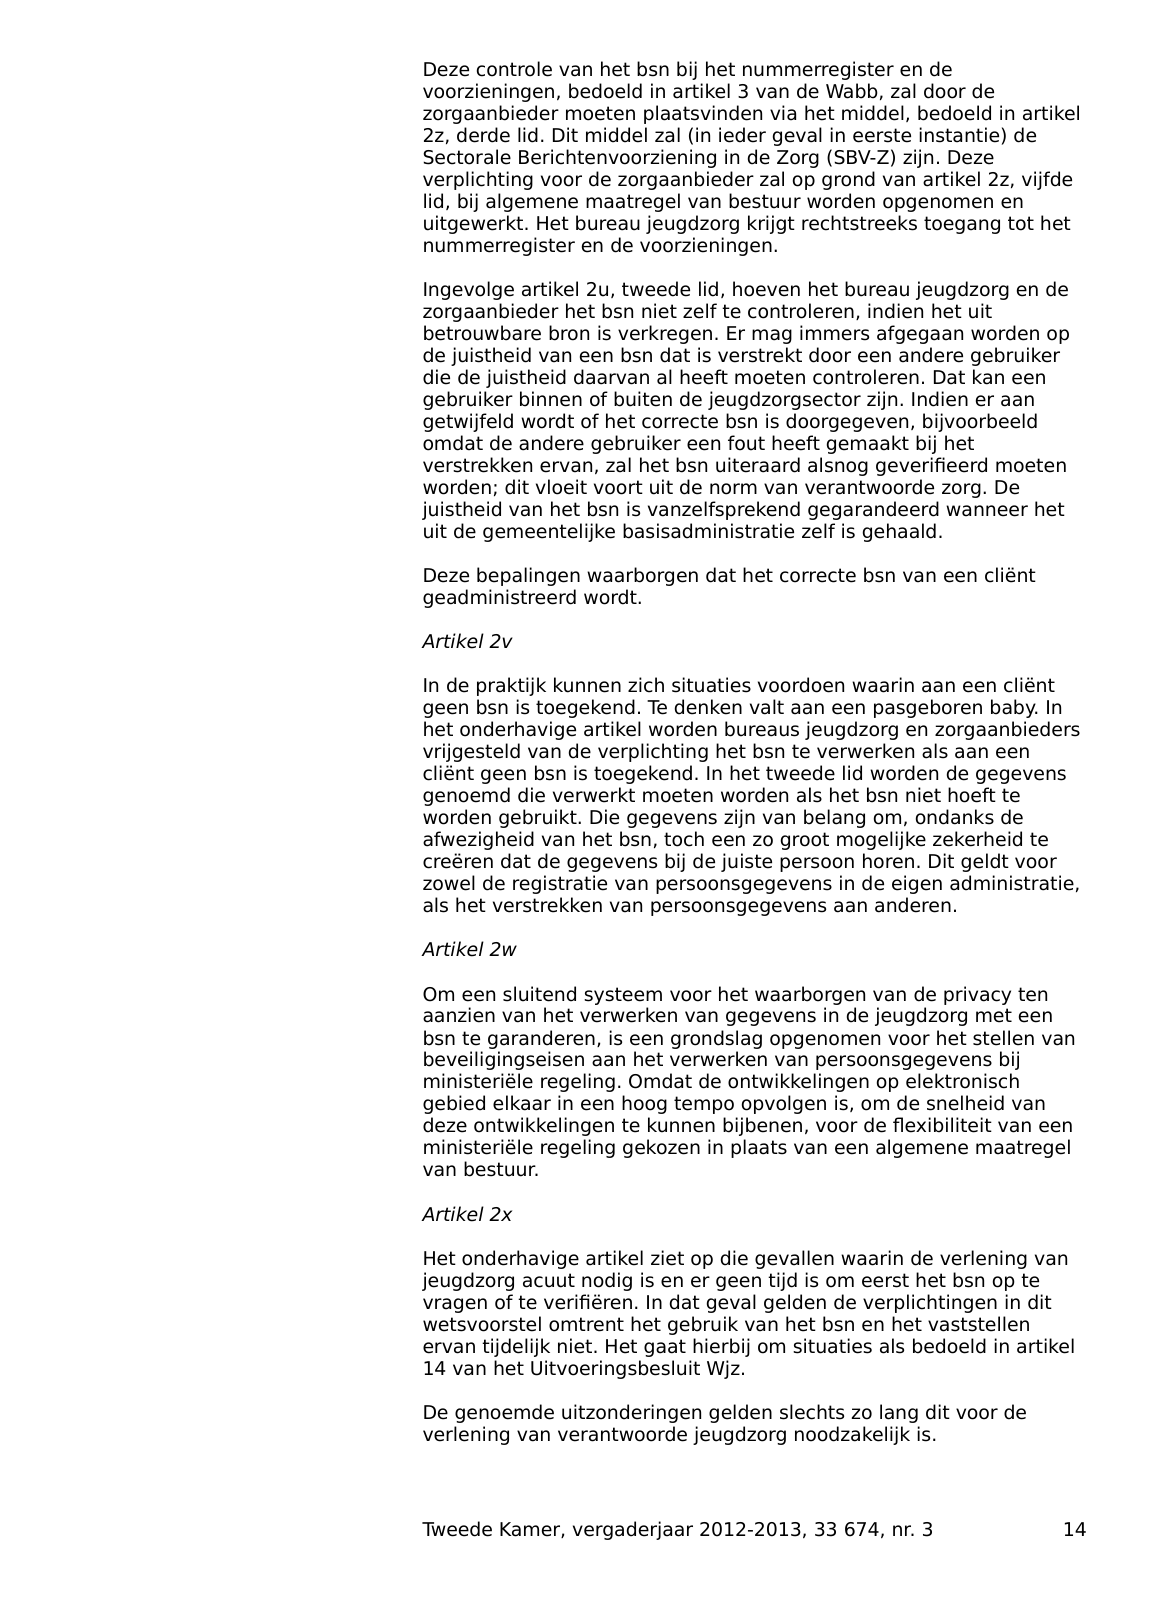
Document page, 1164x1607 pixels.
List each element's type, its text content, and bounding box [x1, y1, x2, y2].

text Ingevolge artikel 2u, tweede lid, hoeven het bureau jeugdzorg en de zorgaanbieder het bsn niet zelf te controleren, indien het uit betrouwbare bron is verkregen. Er mag immers afgegaan worden op de juistheid van een bsn dat is verstrekt door een andere gebruiker die de juistheid daarvan al heeft moeten controleren. Dat kan een gebruiker binnen of buiten de jeugdzorgsector zijn. Indien er aan getwijfeld wordt of het correcte bsn is doorgegeven, bijvoorbeeld omdat de andere gebruiker een fout heeft gemaakt bij het verstrekken ervan, zal het bsn uiteraard alsnog geverifieerd moeten worden; dit vloeit voort uit de norm van verantwoorde zorg. De juistheid van het bsn is vanzelfsprekend gegarandeerd wanneer het uit de gemeentelijke basisadministratie zelf is gehaald. [422, 279, 1087, 543]
text De genoemde uitzonderingen gelden slechts zo lang dit voor de verlening van verantwoorde jeugdzorg noodzakelijk is. [422, 1402, 1087, 1446]
subtitle Artikel 2w [422, 939, 1087, 961]
subtitle Artikel 2v [422, 631, 1087, 653]
text Deze controle van het bsn bij het nummerregister en de voorzieningen, bedoeld in artikel 3 van de Wabb, zal door de zorgaanbieder moeten plaatsvinden via het middel, bedoeld in artikel 2z, derde lid. Dit middel zal (in ieder geval in eerste instantie) de Sectorale Berichtenvoorziening in de Zorg (SBV-Z) zijn. Deze verplichting voor de zorgaanbieder zal op grond van artikel 2z, vijfde lid, bij algemene maatregel van bestuur worden opgenomen en uitgewerkt. Het bureau jeugdzorg krijgt rechtstreeks toegang tot het nummerregister en de voorzieningen. [422, 59, 1087, 257]
subtitle Artikel 2x [422, 1203, 1087, 1225]
text In de praktijk kunnen zich situaties voordoen waarin aan een cliënt geen bsn is toegekend. Te denken valt aan een pasgeboren baby. In het onderhavige artikel worden bureaus jeugdzorg en zorgaanbieders vrijgesteld van de verplichting het bsn te verwerken als aan een cliënt geen bsn is toegekend. In het tweede lid worden de gegevens genoemd die verwerkt moeten worden als het bsn niet hoeft te worden gebruikt. Die gegevens zijn van belang om, ondanks de afwezigheid van het bsn, toch een zo groot mogelijke zekerheid te creëren dat de gegevens bij de juiste persoon horen. Dit geldt voor zowel de registratie van persoonsgegevens in de eigen administratie, als het verstrekken van persoonsgegevens aan anderen. [422, 675, 1087, 917]
text Om een sluitend systeem voor het waarborgen van de privacy ten aanzien van het verwerken van gegevens in de jeugdzorg met een bsn te garanderen, is een grondslag opgenomen voor het stellen van beveiligingseisen aan het verwerken van persoonsgegevens bij ministeriële regeling. Omdat de ontwikkelingen op elektronisch gebied elkaar in een hoog tempo opvolgen is, om de snelheid van deze ontwikkelingen te kunnen bijbenen, voor de flexibiliteit van een ministeriële regeling gekozen in plaats van een algemene maatregel van bestuur. [422, 983, 1087, 1181]
text Het onderhavige artikel ziet op die gevallen waarin de verlening van jeugdzorg acuut nodig is en er geen tijd is om eerst het bsn op te vragen of te verifiëren. In dat geval gelden de verplichtingen in dit wetsvoorstel omtrent het gebruik van het bsn en het vaststellen ervan tijdelijk niet. Het gaat hierbij om situaties als bedoeld in artikel 14 van het Uitvoeringsbesluit Wjz. [422, 1248, 1087, 1379]
text Deze bepalingen waarborgen dat het correcte bsn van een cliënt geadministreerd wordt. [422, 565, 1087, 609]
